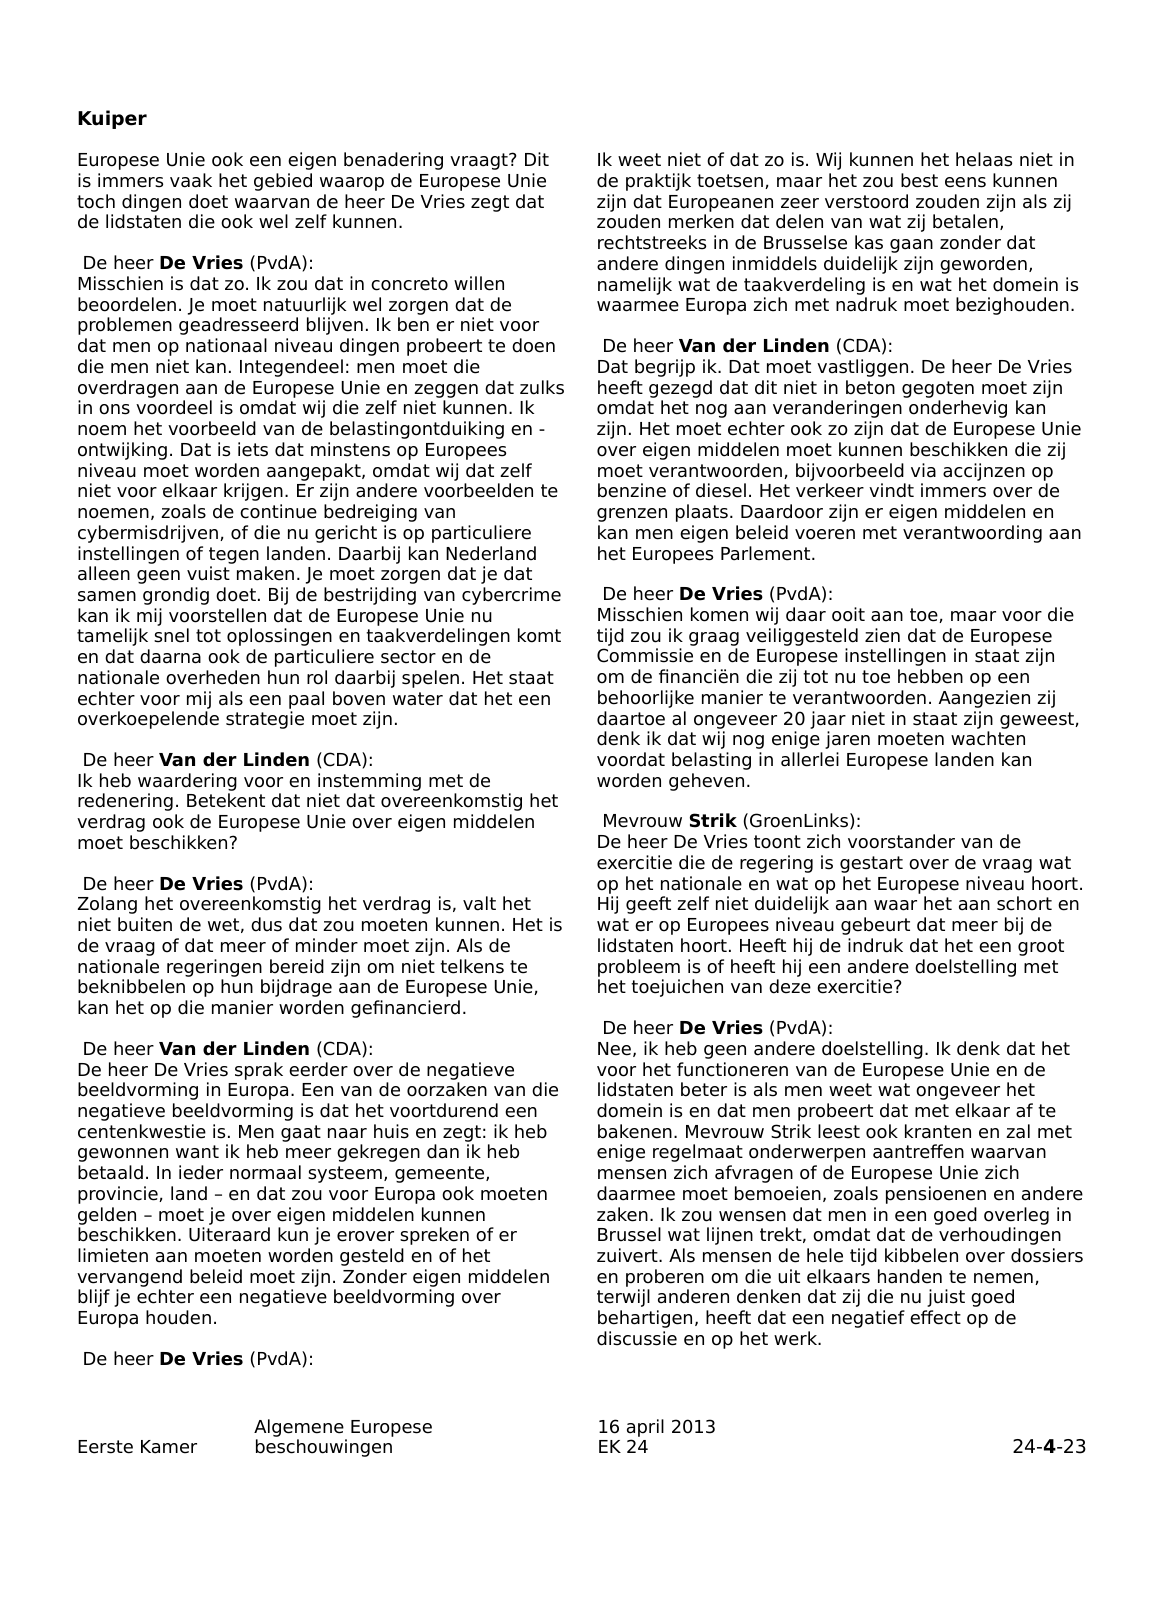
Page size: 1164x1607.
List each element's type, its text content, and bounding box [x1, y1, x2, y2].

text De heer Van der Linden (CDA): [596, 336, 1087, 357]
text De heer De Vries (PvdA): [596, 1018, 1087, 1039]
text Mevrouw Strik (GroenLinks): [596, 811, 1087, 832]
text Ik weet niet of dat zo is. Wij kunnen het helaas niet in de praktijk toetsen, maar het zou best eens kunnen zijn dat Europeanen zeer verstoord zouden zijn als zij zouden merken dat delen van wat zij betalen, rechtstreeks in de Brusselse kas gaan zonder dat andere dingen inmiddels duidelijk zijn geworden, namelijk wat de taakverdeling is en wat het domein is waarmee Europa zich met nadruk moet bezighouden. [596, 150, 1087, 316]
text Misschien komen wij daar ooit aan toe, maar voor die tijd zou ik graag veiliggesteld zien dat de Europese Commissie en de Europese instellingen in staat zijn om de financiën die zij tot nu toe hebben op een behoorlijke manier te verantwoorden. Aangezien zij daartoe al ongeveer 20 jaar niet in staat zijn geweest, denk ik dat wij nog enige jaren moeten wachten voordat belasting in allerlei Europese landen kan worden geheven. [596, 605, 1087, 791]
text De heer De Vries sprak eerder over de negatieve beeldvorming in Europa. Een van de oorzaken van die negatieve beeldvorming is dat het voortdurend een centenkwestie is. Men gaat naar huis en zegt: ik heb gewonnen want ik heb meer gekregen dan ik heb betaald. In ieder normaal systeem, gemeente, provincie, land – en dat zou voor Europa ook moeten gelden – moet je over eigen middelen kunnen beschikken. Uiteraard kun je erover spreken of er limieten aan moeten worden gesteld en of het vervangend beleid moet zijn. Zonder eigen middelen blijf je echter een negatieve beeldvorming over Europa houden. [77, 1059, 567, 1329]
text De heer Van der Linden (CDA): [77, 750, 567, 771]
text Ik heb waardering voor en instemming met de redenering. Betekent dat niet dat overeenkomstig het verdrag ook de Europese Unie over eigen middelen moet beschikken? [77, 771, 567, 853]
text De heer De Vries (PvdA): [77, 253, 567, 274]
text De heer De Vries toont zich voorstander van de exercitie die de regering is gestart over de vraag wat op het nationale en wat op het Europese niveau hoort. Hij geeft zelf niet duidelijk aan waar het aan schort en wat er op Europees niveau gebeurt dat meer bij de lidstaten hoort. Heeft hij de indruk dat het een groot probleem is of heeft hij een andere doelstelling met het toejuichen van deze exercitie? [596, 832, 1087, 998]
text De heer Van der Linden (CDA): [77, 1039, 567, 1059]
text Nee, ik heb geen andere doelstelling. Ik denk dat het voor het functioneren van de Europese Unie en de lidstaten beter is als men weet wat ongeveer het domein is en dat men probeert dat met elkaar af te bakenen. Mevrouw Strik leest ook kranten en zal met enige regelmaat onderwerpen aantreffen waarvan mensen zich afvragen of de Europese Unie zich daarmee moet bemoeien, zoals pensioenen en andere zaken. Ik zou wensen dat men in een goed overleg in Brussel wat lijnen trekt, omdat dat de verhoudingen zuivert. Als mensen de hele tijd kibbelen over dossiers en proberen om die uit elkaars handen te nemen, terwijl anderen denken dat zij die nu juist goed behartigen, heeft dat een negatief effect op de discussie en op het werk. [596, 1039, 1087, 1349]
text Europese Unie ook een eigen benadering vraagt? Dit is immers vaak het gebied waarop de Europese Unie toch dingen doet waarvan de heer De Vries zegt dat de lidstaten die ook wel zelf kunnen. [77, 150, 567, 233]
text Dat begrijp ik. Dat moet vastliggen. De heer De Vries heeft gezegd dat dit niet in beton gegoten moet zijn omdat het nog aan veranderingen onderhevig kan zijn. Het moet echter ook zo zijn dat de Europese Unie over eigen middelen moet kunnen beschikken die zij moet verantwoorden, bijvoorbeeld via accijnzen op benzine of diesel. Het verkeer vindt immers over de grenzen plaats. Daardoor zijn er eigen middelen en kan men eigen beleid voeren met verantwoording aan het Europees Parlement. [596, 357, 1087, 564]
text Zolang het overeenkomstig het verdrag is, valt het niet buiten de wet, dus dat zou moeten kunnen. Het is de vraag of dat meer of minder moet zijn. Als de nationale regeringen bereid zijn om niet telkens te beknibbelen op hun bijdrage aan de Europese Unie, kan het op die manier worden gefinancierd. [77, 894, 567, 1019]
text Misschien is dat zo. Ik zou dat in concreto willen beoordelen. Je moet natuurlijk wel zorgen dat de problemen geadresseerd blijven. Ik ben er niet voor dat men op nationaal niveau dingen probeert te doen die men niet kan. Integendeel: men moet die overdragen aan de Europese Unie en zeggen dat zulks in ons voordeel is omdat wij die zelf niet kunnen. Ik noem het voorbeeld van de belastingontduiking en -ontwijking. Dat is iets dat minstens op Europees niveau moet worden aangepakt, omdat wij dat zelf niet voor elkaar krijgen. Er zijn andere voorbeelden te noemen, zoals de continue bedreiging van cybermisdrijven, of die nu gericht is op particuliere instellingen of tegen landen. Daarbij kan Nederland alleen geen vuist maken. Je moet zorgen dat je dat samen grondig doet. Bij de bestrijding van cybercrime kan ik mij voorstellen dat de Europese Unie nu tamelijk snel tot oplossingen en taakverdelingen komt en dat daarna ook de particuliere sector en de nationale overheden hun rol daarbij spelen. Het staat echter voor mij als een paal boven water dat het een overkoepelende strategie moet zijn. [77, 274, 567, 730]
text De heer De Vries (PvdA): [77, 873, 567, 894]
text De heer De Vries (PvdA): [596, 584, 1087, 605]
text De heer De Vries (PvdA): [77, 1349, 567, 1369]
